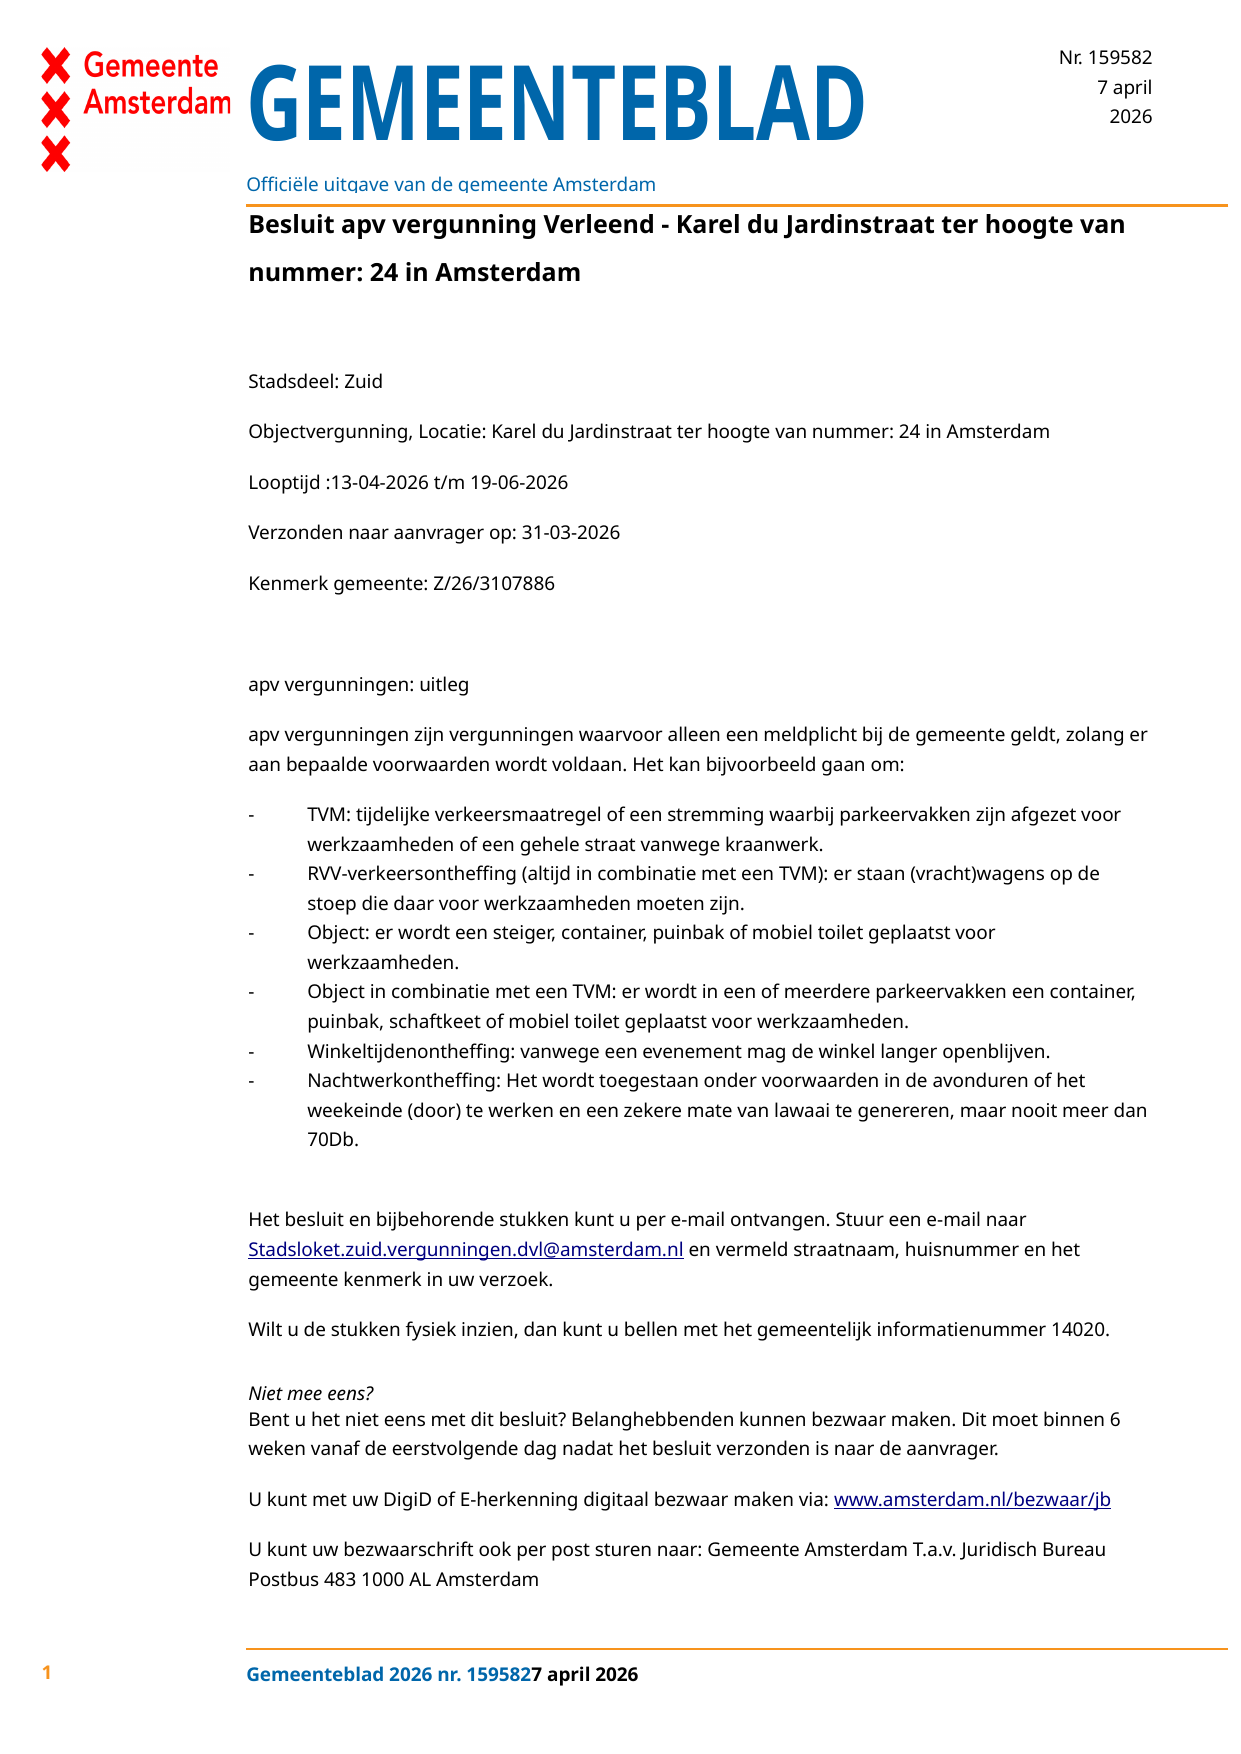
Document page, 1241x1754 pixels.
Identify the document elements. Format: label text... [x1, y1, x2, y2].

list Nachtwerkontheffing: Het wordt toegestaan onder voorwaarden in de avonduren of het weekeinde (door) te werken en een zekere mate van lawaai te genereren, maar nooit meer dan 70Db. [248, 1067, 1152, 1152]
text Looptijd :13-04-2026 t/m 19-06-2026 [248, 469, 1152, 495]
text Wilt u de stukken fysiek inzien, dan kunt u bellen met het gemeentelijk informatienummer 14020. [248, 1316, 1152, 1342]
list Winkeltijdenontheffing: vanwege een evenement mag de winkel langer openblijven. [248, 1038, 1152, 1064]
text Bent u het niet eens met dit besluit? Belanghebbenden kunnen bezwaar maken. Dit moet binnen 6 weken vanaf de eerstvolgende dag nadat het besluit verzonden is naar de aanvrager. [248, 1406, 1152, 1461]
text U kunt met uw DigiD of E-herkenning digitaal bezwaar maken via: www.amsterdam.nl/bezwaar/jb [248, 1486, 1152, 1512]
text Kenmerk gemeente: Z/26/3107886 [248, 570, 1152, 596]
list Object: er wordt een steiger, container, puinbak of mobiel toilet geplaatst voor werkzaamheden. [248, 919, 1152, 975]
text Stadsdeel: Zuid [248, 368, 1152, 394]
text Niet mee eens? [248, 1380, 1152, 1406]
list Object in combinatie met een TVM: er wordt in een of meerdere parkeervakken een container, puinbak, schaftkeet of mobiel toilet geplaatst voor werkzaamheden. [248, 979, 1152, 1034]
list RVV-verkeersontheffing (altijd in combinatie met een TVM): er staan (vracht)wagens op de stoep die daar voor werkzaamheden moeten zijn. [248, 860, 1152, 916]
list TVM: tijdelijke verkeersmaatregel of een stremming waarbij parkeervakken zijn afgezet voor werkzaamheden of een gehele straat vanwege kraanwerk. [248, 801, 1152, 857]
text Objectvergunning, Locatie: Karel du Jardinstraat ter hoogte van nummer: 24 in Amsterdam [248, 419, 1152, 444]
text apv vergunningen: uitleg [248, 671, 1152, 697]
picture [41, 47, 231, 172]
text U kunt uw bezwaarschrift ook per post sturen naar: Gemeente Amsterdam T.a.v. Juridisch Bureau Postbus 483 1000 AL Amsterdam [248, 1536, 1152, 1592]
text Verzonden naar aanvrager op: 31-03-2026 [248, 519, 1152, 545]
text Het besluit en bijbehorende stukken kunt u per e-mail ontvangen. Stuur een e-mail naar Stadsloket.zuid.vergunningen.dvl@amsterdam.nl en vermeld straatnaam, huisnummer en het gemeente kenmerk in uw verzoek. [248, 1207, 1152, 1292]
text apv vergunningen zijn vergunningen waarvoor alleen een meldplicht bij de gemeente geldt, zolang er aan bepaalde voorwaarden wordt voldaan. Het kan bijvoorbeeld gaan om: [248, 721, 1152, 777]
text Besluit apv vergunning Verleend - Karel du Jardinstraat ter hoogte van nummer: 24 in Amsterdam [248, 207, 1152, 288]
